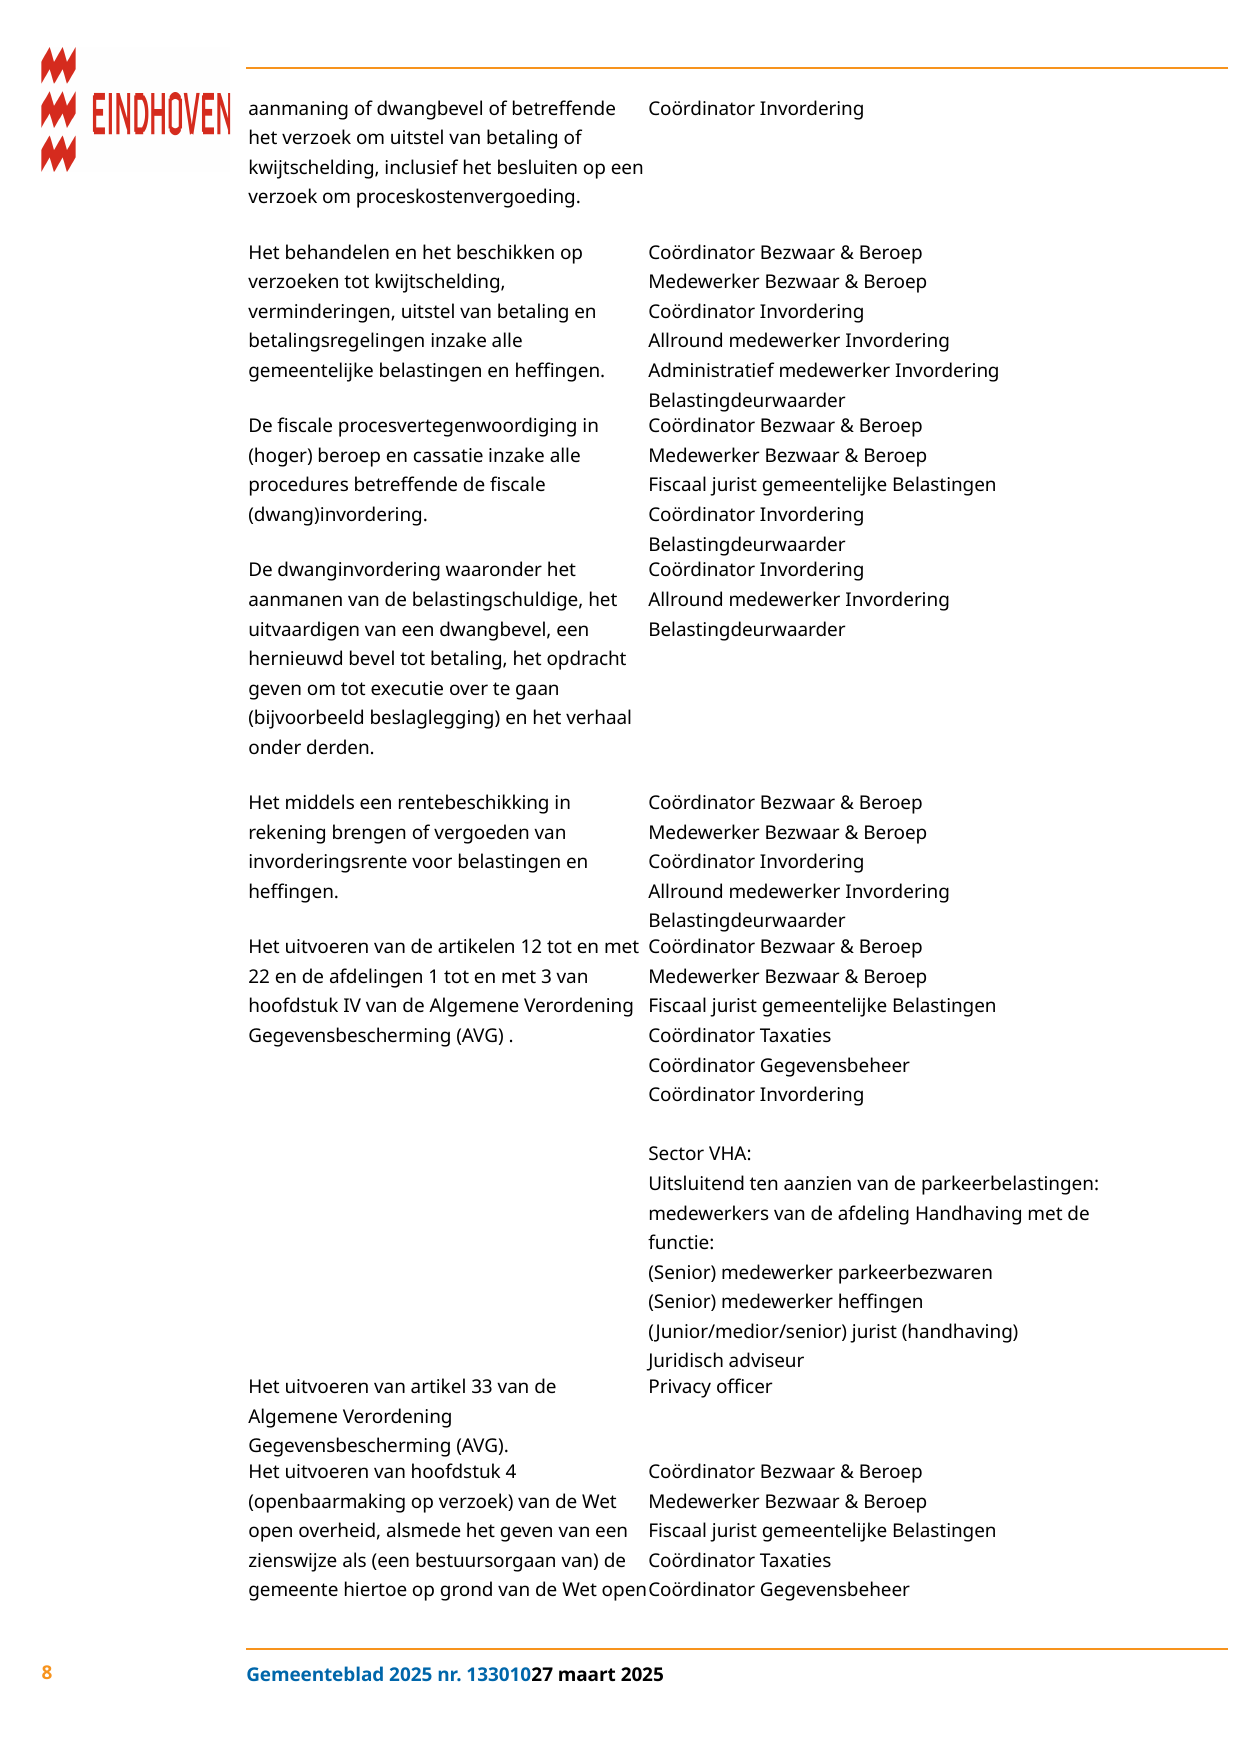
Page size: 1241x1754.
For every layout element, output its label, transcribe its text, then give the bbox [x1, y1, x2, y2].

table_cell Het uitvoeren van hoofdstuk 4 (openbaarmaking op verzoek) van de Wet open overheid, alsmede het geven van een zienswijze als (een bestuursorgaan van) de gemeente hiertoe op grond van de Wet open [248, 1458, 648, 1602]
table_cell De dwanginvordering waaronder het aanmanen van de belastingschuldige, het uitvaardigen van een dwangbevel, een hernieuwd bevel tot betaling, het opdracht geven om tot executie over te gaan (bijvoorbeeld beslaglegging) en het verhaal onder derden. [248, 557, 648, 789]
table_cell Coördinator Invordering Allround medewerker Invordering Belastingdeurwaarder [648, 557, 1152, 789]
table_cell Coördinator Invordering [648, 95, 1152, 239]
table_cell Privacy officer [648, 1373, 1152, 1458]
table_cell Het uitvoeren van de artikelen 12 tot en met 22 en de afdelingen 1 tot en met 3 van hoofdstuk IV van de Algemene Verordening Gegevensbescherming (AVG) . [248, 934, 648, 1373]
table_cell Het uitvoeren van artikel 33 van de Algemene Verordening Gegevensbescherming (AVG). [248, 1373, 648, 1458]
table_cell Het behandelen en het beschikken op verzoeken tot kwijtschelding, verminderingen, uitstel van betaling en betalingsregelingen inzake alle gemeentelijke belastingen en heffingen. [248, 239, 648, 412]
picture [41, 47, 231, 172]
table_cell Coördinator Bezwaar & Beroep Medewerker Bezwaar & Beroep Coördinator Invordering Allround medewerker Invordering Belastingdeurwaarder [648, 789, 1152, 933]
table_cell Coördinator Bezwaar & Beroep Medewerker Bezwaar & Beroep Fiscaal jurist gemeentelijke Belastingen Coördinator Taxaties Coördinator Gegevensbeheer Coördinator Invordering Sector VHA: Uitsluitend ten aanzien van de parkeerbelastingen: medewerkers van de afdeling Handhaving met de functie: (Senior) medewerker parkeerbezwaren (Senior) medewerker heffingen (Junior/medior/senior) jurist (handhaving) Juridisch adviseur [648, 934, 1152, 1373]
table_cell Coördinator Bezwaar & Beroep Medewerker Bezwaar & Beroep Fiscaal jurist gemeentelijke Belastingen Coördinator Taxaties Coördinator Gegevensbeheer [648, 1458, 1152, 1602]
table_cell Coördinator Bezwaar & Beroep Medewerker Bezwaar & Beroep Fiscaal jurist gemeentelijke Belastingen Coördinator Invordering Belastingdeurwaarder [648, 413, 1152, 557]
table_cell De fiscale procesvertegenwoordiging in (hoger) beroep en cassatie inzake alle procedures betreffende de fiscale (dwang)invordering. [248, 413, 648, 557]
table_cell Coördinator Bezwaar & Beroep Medewerker Bezwaar & Beroep Coördinator Invordering Allround medewerker Invordering Administratief medewerker Invordering Belastingdeurwaarder [648, 239, 1152, 412]
table_cell Het middels een rentebeschikking in rekening brengen of vergoeden van invorderingsrente voor belastingen en heffingen. [248, 789, 648, 933]
table_cell aanmaning of dwangbevel of betreffende het verzoek om uitstel van betaling of kwijtschelding, inclusief het besluiten op een verzoek om proceskostenvergoeding. [248, 95, 648, 239]
